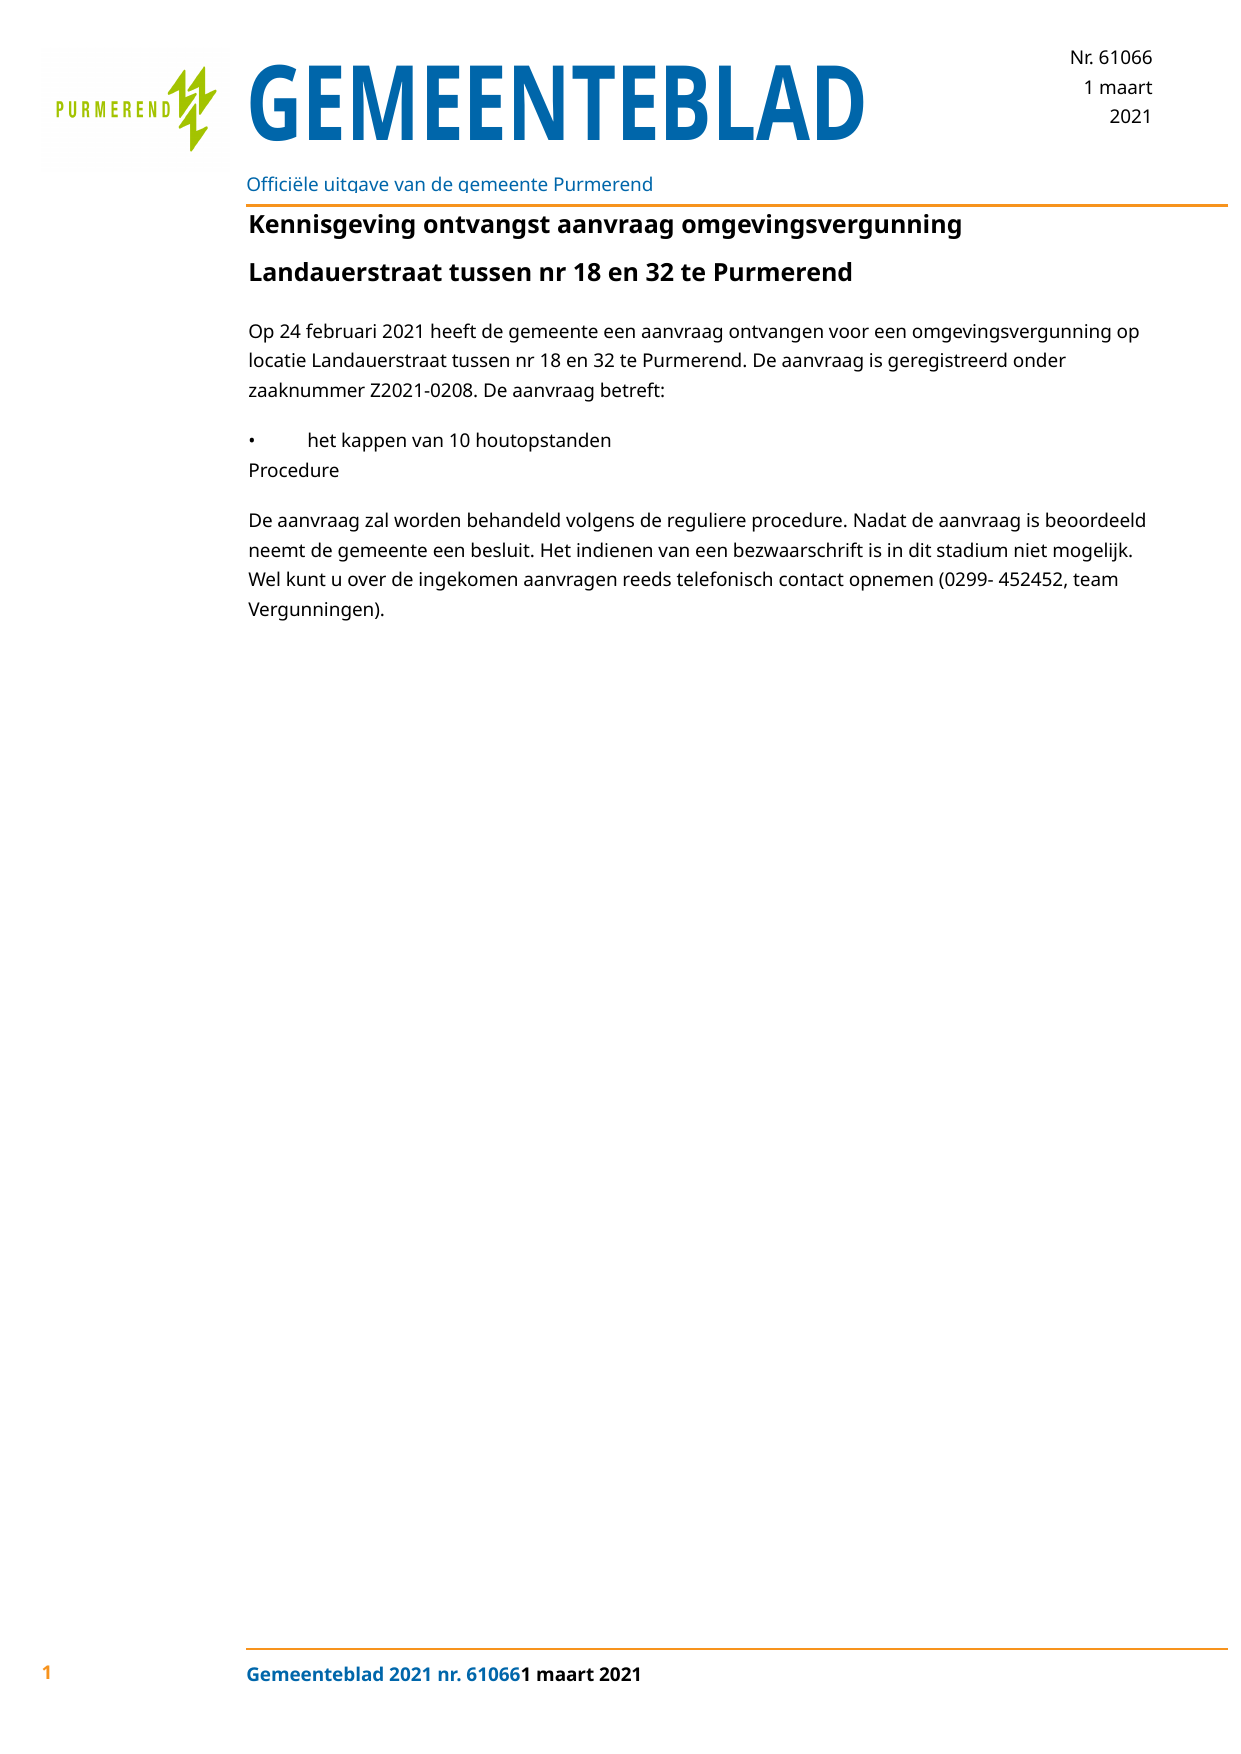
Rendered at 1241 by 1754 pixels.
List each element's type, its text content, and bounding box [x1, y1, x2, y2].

text Op 24 februari 2021 heeft de gemeente een aanvraag ontvangen voor een omgevingsvergunning op locatie Landauerstraat tussen nr 18 en 32 te Purmerend. De aanvraag is geregistreerd onder zaaknummer Z2021-0208. De aanvraag betreft: [248, 318, 1152, 403]
text De aanvraag zal worden behandeld volgens de reguliere procedure. Nadat de aanvraag is beoordeeld neemt de gemeente een besluit. Het indienen van een bezwaarschrift is in dit stadium niet mogelijk. Wel kunt u over de ingekomen aanvragen reeds telefonisch contact opnemen (0299- 452452, team Vergunningen). [248, 507, 1152, 622]
text Procedure [248, 457, 1152, 483]
list het kappen van 10 houtopstanden [248, 427, 1152, 453]
picture [41, 47, 231, 172]
text Kennisgeving ontvangst aanvraag omgevingsvergunning Landauerstraat tussen nr 18 en 32 te Purmerend [248, 207, 1152, 288]
